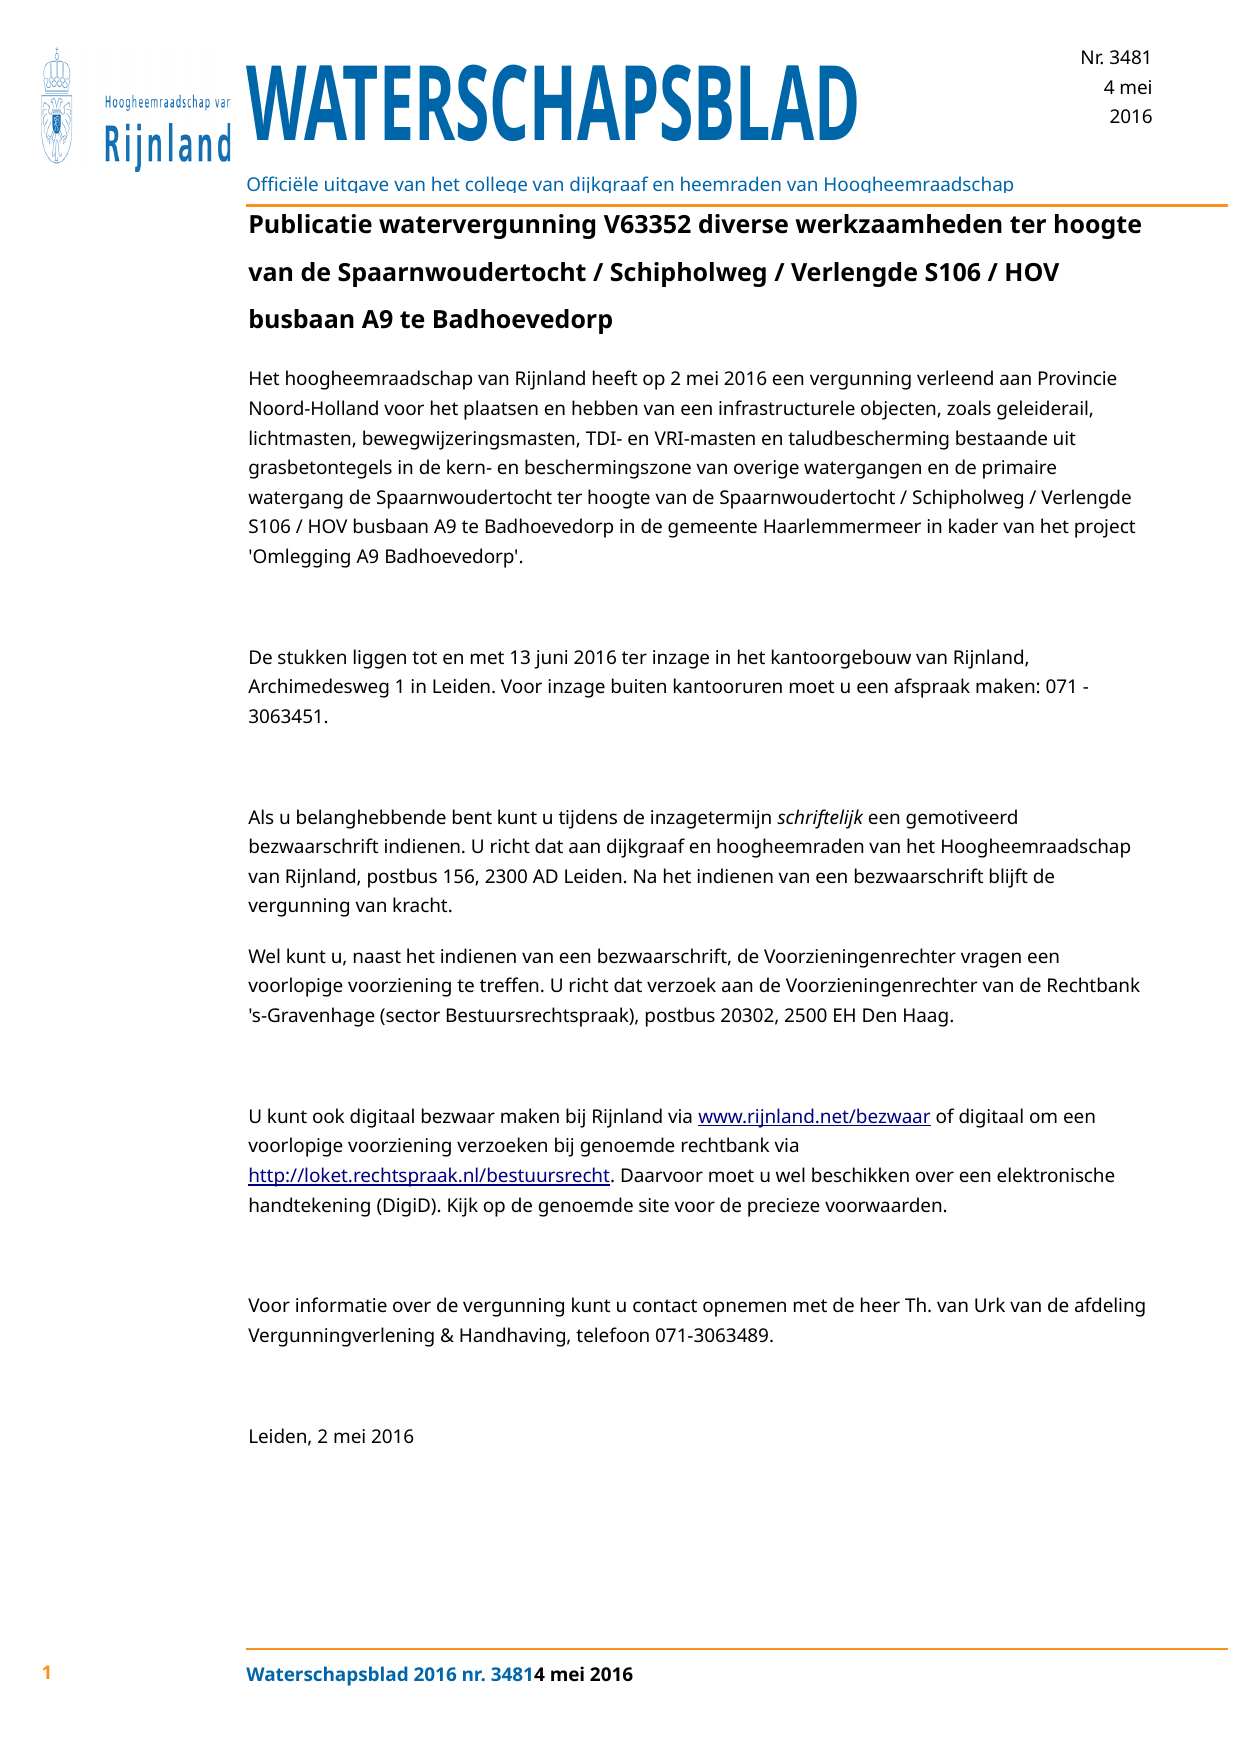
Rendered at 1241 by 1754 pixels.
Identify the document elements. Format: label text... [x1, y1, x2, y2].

text Wel kunt u, naast het indienen van een bezwaarschrift, de Voorzieningenrechter vragen een voorlopige voorziening te treffen. U richt dat verzoek aan de Voorzieningenrechter van de Rechtbank 's-Gravenhage (sector Bestuursrechtspraak), postbus 20302, 2500 EH Den Haag. [248, 943, 1152, 1028]
text Het hoogheemraadschap van Rijnland heeft op 2 mei 2016 een vergunning verleend aan Provincie Noord-Holland voor het plaatsen en hebben van een infrastructurele objecten, zoals geleiderail, lichtmasten, bewegwijzeringsmasten, TDI- en VRI-masten en taludbescherming bestaande uit grasbetontegels in de kern- en beschermingszone van overige watergangen en de primaire watergang de Spaarnwoudertocht ter hoogte van de Spaarnwoudertocht / Schipholweg / Verlengde S106 / HOV busbaan A9 te Badhoevedorp in de gemeente Haarlemmermeer in kader van het project 'Omlegging A9 Badhoevedorp'. [248, 366, 1152, 569]
text Voor informatie over de vergunning kunt u contact opnemen met de heer Th. van Urk van de afdeling Vergunningverlening & Handhaving, telefoon 071-3063489. [248, 1293, 1152, 1348]
text Publicatie watervergunning V63352 diverse werkzaamheden ter hoogte van de Spaarnwoudertocht / Schipholweg / Verlengde S106 / HOV busbaan A9 te Badhoevedorp [248, 207, 1152, 336]
picture [41, 47, 231, 172]
text U kunt ook digitaal bezwaar maken bij Rijnland via www.rijnland.net/bezwaar of digitaal om een voorlopige voorziening verzoeken bij genoemde rechtbank via http://loket.rechtspraak.nl/bestuursrecht. Daarvoor moet u wel beschikken over een elektronische handtekening (DigiD). Kijk op de genoemde site voor de precieze voorwaarden. [248, 1103, 1152, 1217]
text De stukken liggen tot en met 13 juni 2016 ter inzage in het kantoorgebouw van Rijnland, Archimedesweg 1 in Leiden. Voor inzage buiten kantooruren moet u een afspraak maken: 071 - 3063451. [248, 644, 1152, 729]
text Leiden, 2 mei 2016 [248, 1423, 1152, 1449]
text Als u belanghebbende bent kunt u tijdens de inzagetermijn schriftelijk een gemotiveerd bezwaarschrift indienen. U richt dat aan dijkgraaf en hoogheemraden van het Hoogheemraadschap van Rijnland, postbus 156, 2300 AD Leiden. Na het indienen van een bezwaarschrift blijft de vergunning van kracht. [248, 804, 1152, 918]
